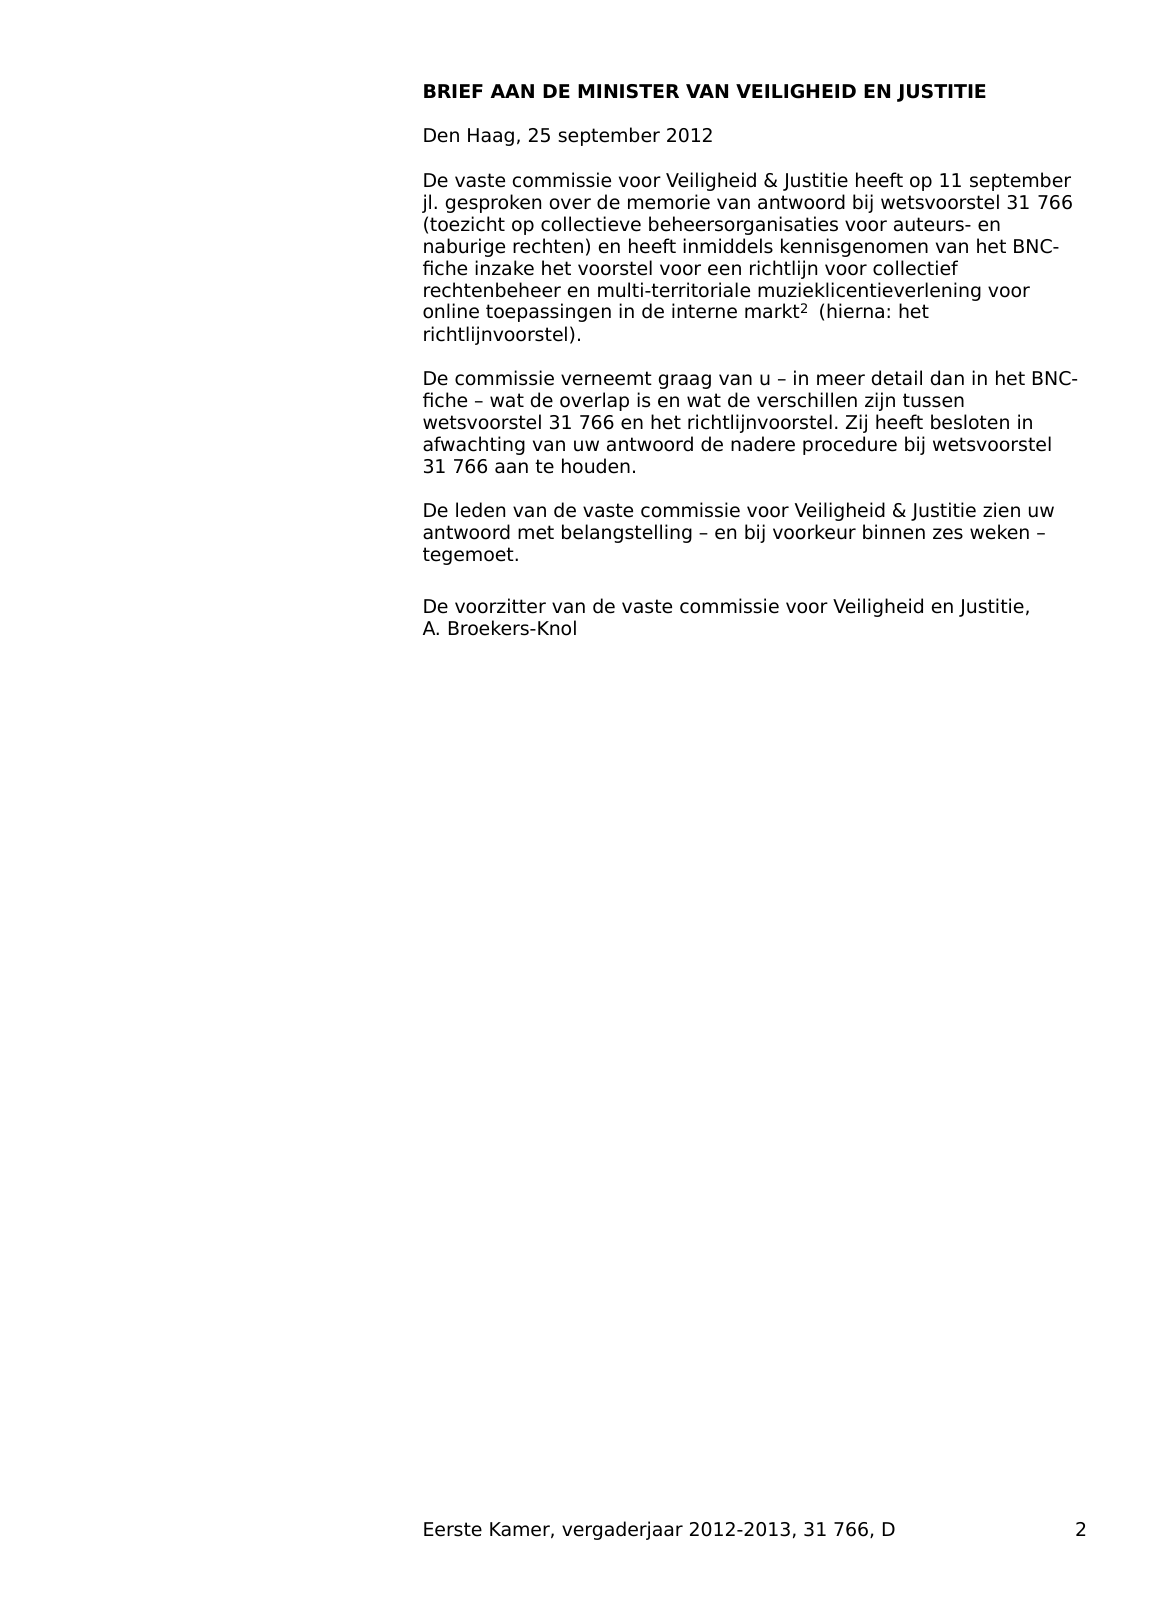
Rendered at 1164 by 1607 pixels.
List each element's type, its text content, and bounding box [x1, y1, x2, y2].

text De vaste commissie voor Veiligheid & Justitie heeft op 11 september jl. gesproken over de memorie van antwoord bij wetsvoorstel 31 766 (toezicht op collectieve beheersorganisaties voor auteurs- en naburige rechten) en heeft inmiddels kennisgenomen van het BNC-fiche inzake het voorstel voor een richtlijn voor collectief rechtenbeheer en multi-territoriale muzieklicentieverlening voor online toepassingen in de interne markt2 (hierna: het richtlijnvoorstel). [422, 169, 1087, 345]
subtitle BRIEF AAN DE MINISTER VAN VEILIGHEID EN JUSTITIE [422, 81, 1087, 103]
text De voorzitter van de vaste commissie voor Veiligheid en Justitie, A. Broekers-Knol [422, 596, 1087, 639]
text Den Haag, 25 september 2012 [422, 125, 1087, 147]
text De leden van de vaste commissie voor Veiligheid & Justitie zien uw antwoord met belangstelling – en bij voorkeur binnen zes weken – tegemoet. [422, 500, 1087, 566]
text De commissie verneemt graag van u – in meer detail dan in het BNC-fiche – wat de overlap is en wat de verschillen zijn tussen wetsvoorstel 31 766 en het richtlijnvoorstel. Zij heeft besloten in afwachting van uw antwoord de nadere procedure bij wetsvoorstel 31 766 aan te houden. [422, 368, 1087, 477]
